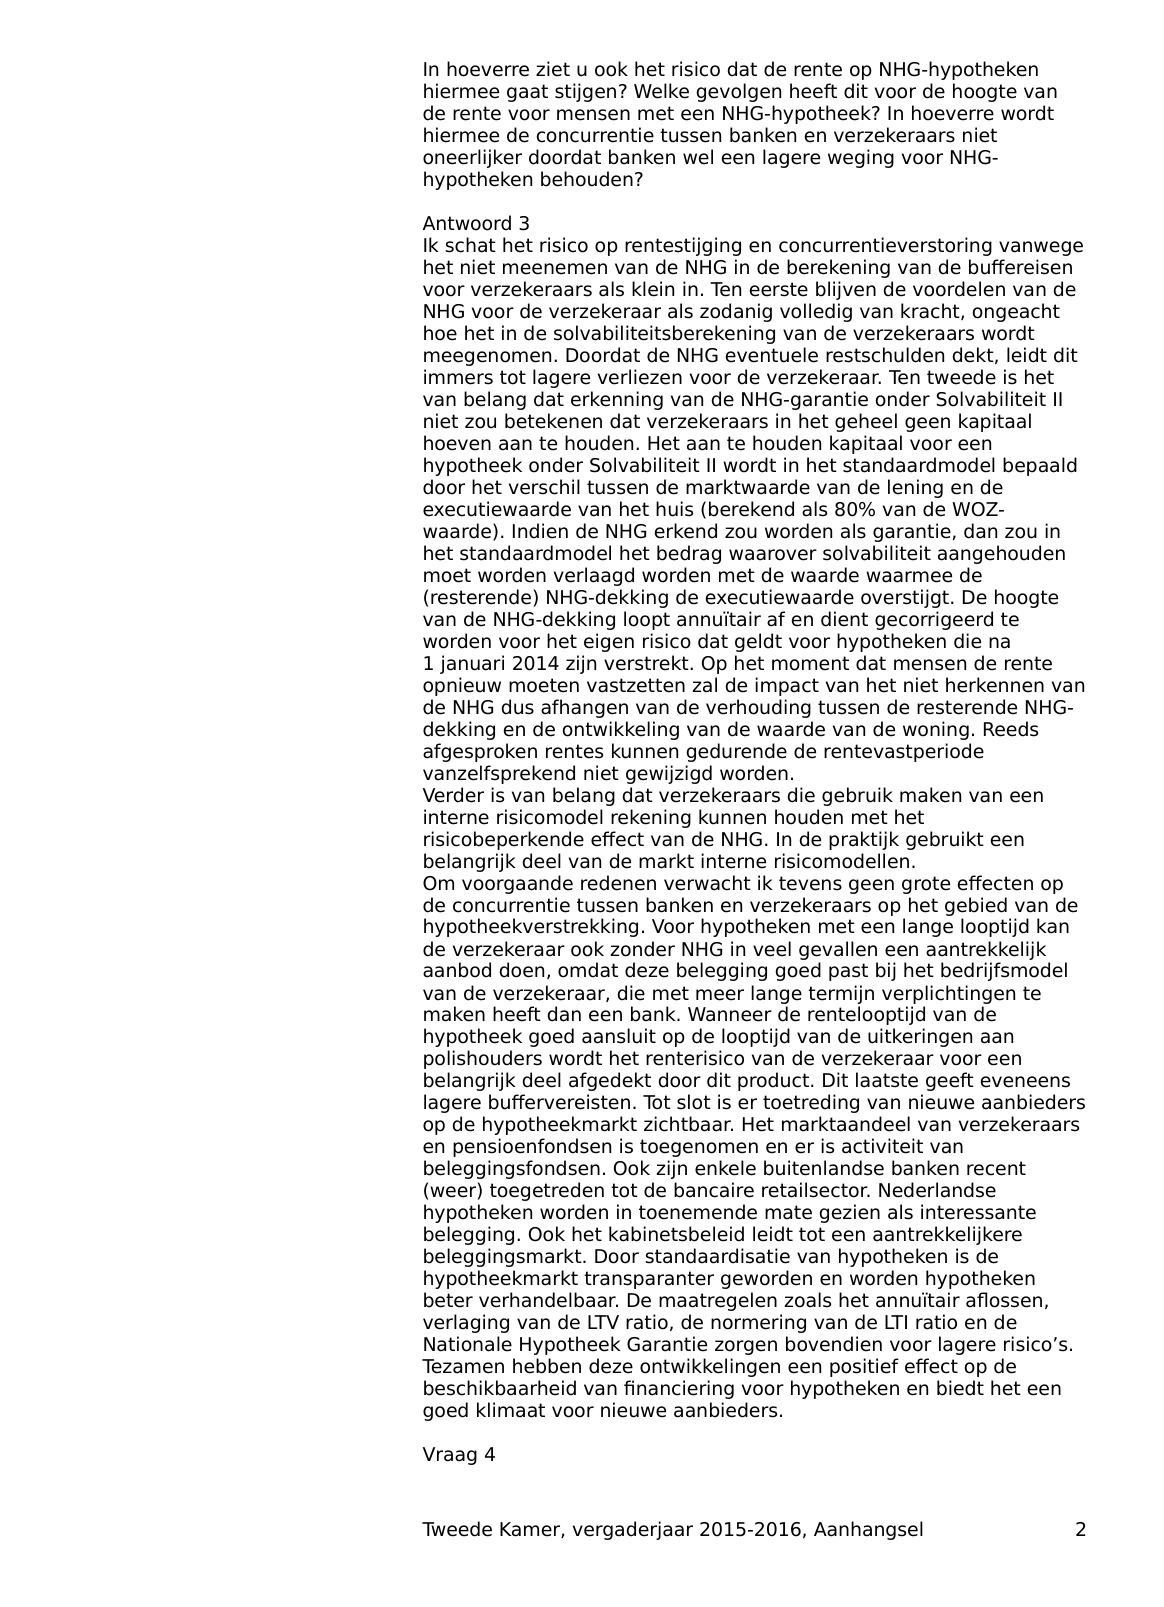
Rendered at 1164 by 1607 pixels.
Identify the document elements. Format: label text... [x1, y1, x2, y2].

text Ik schat het risico op rentestijging en concurrentieverstoring vanwege het niet meenemen van de NHG in de berekening van de buffereisen voor verzekeraars als klein in. Ten eerste blijven de voordelen van de NHG voor de verzekeraar als zodanig volledig van kracht, ongeacht hoe het in de solvabiliteitsberekening van de verzekeraars wordt meegenomen. Doordat de NHG eventuele restschulden dekt, leidt dit immers tot lagere verliezen voor de verzekeraar. Ten tweede is het van belang dat erkenning van de NHG-garantie onder Solvabiliteit II niet zou betekenen dat verzekeraars in het geheel geen kapitaal hoeven aan te houden. Het aan te houden kapitaal voor een hypotheek onder Solvabiliteit II wordt in het standaardmodel bepaald door het verschil tussen de marktwaarde van de lening en de executiewaarde van het huis (berekend als 80% van de WOZ-waarde). Indien de NHG erkend zou worden als garantie, dan zou in het standaardmodel het bedrag waarover solvabiliteit aangehouden moet worden verlaagd worden met de waarde waarmee de (resterende) NHG-dekking de executiewaarde overstijgt. De hoogte van de NHG-dekking loopt annuïtair af en dient gecorrigeerd te worden voor het eigen risico dat geldt voor hypotheken die na 1 januari 2014 zijn verstrekt. Op het moment dat mensen de rente opnieuw moeten vastzetten zal de impact van het niet herkennen van de NHG dus afhangen van de verhouding tussen de resterende NHG-dekking en de ontwikkeling van de waarde van de woning. Reeds afgesproken rentes kunnen gedurende de rentevastperiode vanzelfsprekend niet gewijzigd worden. [422, 235, 1087, 784]
text In hoeverre ziet u ook het risico dat de rente op NHG-hypotheken hiermee gaat stijgen? Welke gevolgen heeft dit voor de hoogte van de rente voor mensen met een NHG-hypotheek? In hoeverre wordt hiermee de concurrentie tussen banken en verzekeraars niet oneerlijker doordat banken wel een lagere weging voor NHG-hypotheken behouden? [422, 59, 1087, 191]
text Verder is van belang dat verzekeraars die gebruik maken van een interne risicomodel rekening kunnen houden met het risicobeperkende effect van de NHG. In de praktijk gebruikt een belangrijk deel van de markt interne risicomodellen. [422, 784, 1087, 872]
text Antwoord 3 [422, 213, 1087, 235]
text Vraag 4 [422, 1444, 1087, 1466]
text Om voorgaande redenen verwacht ik tevens geen grote effecten op de concurrentie tussen banken en verzekeraars op het gebied van de hypotheekverstrekking. Voor hypotheken met een lange looptijd kan de verzekeraar ook zonder NHG in veel gevallen een aantrekkelijk aanbod doen, omdat deze belegging goed past bij het bedrijfsmodel van de verzekeraar, die met meer lange termijn verplichtingen te maken heeft dan een bank. Wanneer de rentelooptijd van de hypotheek goed aansluit op de looptijd van de uitkeringen aan polishouders wordt het renterisico van de verzekeraar voor een belangrijk deel afgedekt door dit product. Dit laatste geeft eveneens lagere buffervereisten. Tot slot is er toetreding van nieuwe aanbieders op de hypotheekmarkt zichtbaar. Het marktaandeel van verzekeraars en pensioenfondsen is toegenomen en er is activiteit van beleggingsfondsen. Ook zijn enkele buitenlandse banken recent (weer) toegetreden tot de bancaire retailsector. Nederlandse hypotheken worden in toenemende mate gezien als interessante belegging. Ook het kabinetsbeleid leidt tot een aantrekkelijkere beleggingsmarkt. Door standaardisatie van hypotheken is de hypotheekmarkt transparanter geworden en worden hypotheken beter verhandelbaar. De maatregelen zoals het annuїtair aflossen, verlaging van de LTV ratio, de normering van de LTI ratio en de Nationale Hypotheek Garantie zorgen bovendien voor lagere risico’s. Tezamen hebben deze ontwikkelingen een positief effect op de beschikbaarheid van financiering voor hypotheken en biedt het een goed klimaat voor nieuwe aanbieders. [422, 872, 1087, 1422]
